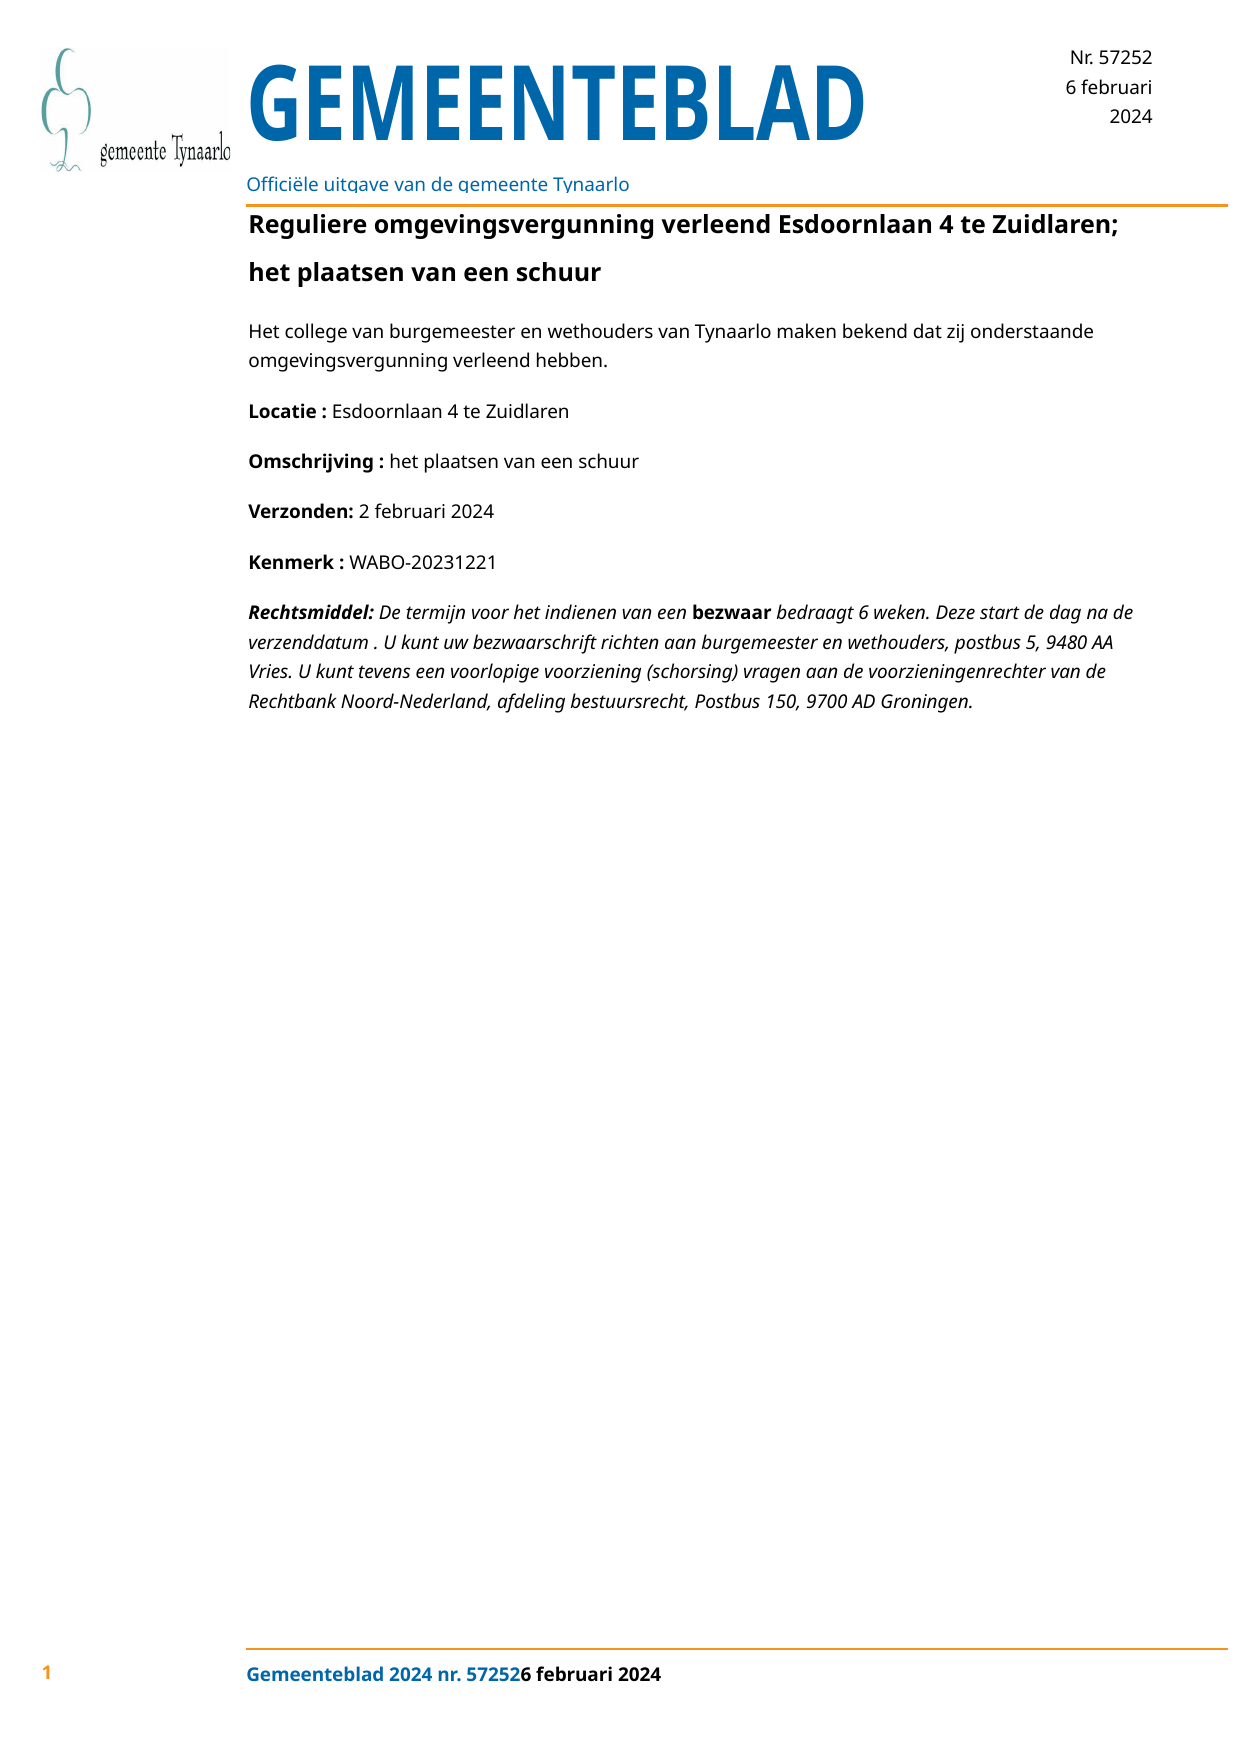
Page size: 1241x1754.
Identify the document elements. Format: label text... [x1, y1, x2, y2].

text Het college van burgemeester en wethouders van Tynaarlo maken bekend dat zij onderstaande omgevingsvergunning verleend hebben. [248, 318, 1152, 373]
text Rechtsmiddel: De termijn voor het indienen van een bezwaar bedraagt 6 weken. Deze start de dag na de verzenddatum . U kunt uw bezwaarschrift richten aan burgemeester en wethouders, postbus 5, 9480 AA Vries. U kunt tevens een voorlopige voorziening (schorsing) vragen aan de voorzieningenrechter van de Rechtbank Noord-Nederland, afdeling bestuursrecht, Postbus 150, 9700 AD Groningen. [248, 599, 1152, 714]
text Omschrijving : het plaatsen van een schuur [248, 448, 1152, 474]
picture [41, 47, 231, 172]
text Locatie : Esdoornlaan 4 te Zuidlaren [248, 398, 1152, 424]
text Kenmerk : WABO-20231221 [248, 549, 1152, 575]
text Verzonden: 2 februari 2024 [248, 499, 1152, 524]
text Reguliere omgevingsvergunning verleend Esdoornlaan 4 te Zuidlaren; het plaatsen van een schuur [248, 207, 1152, 288]
